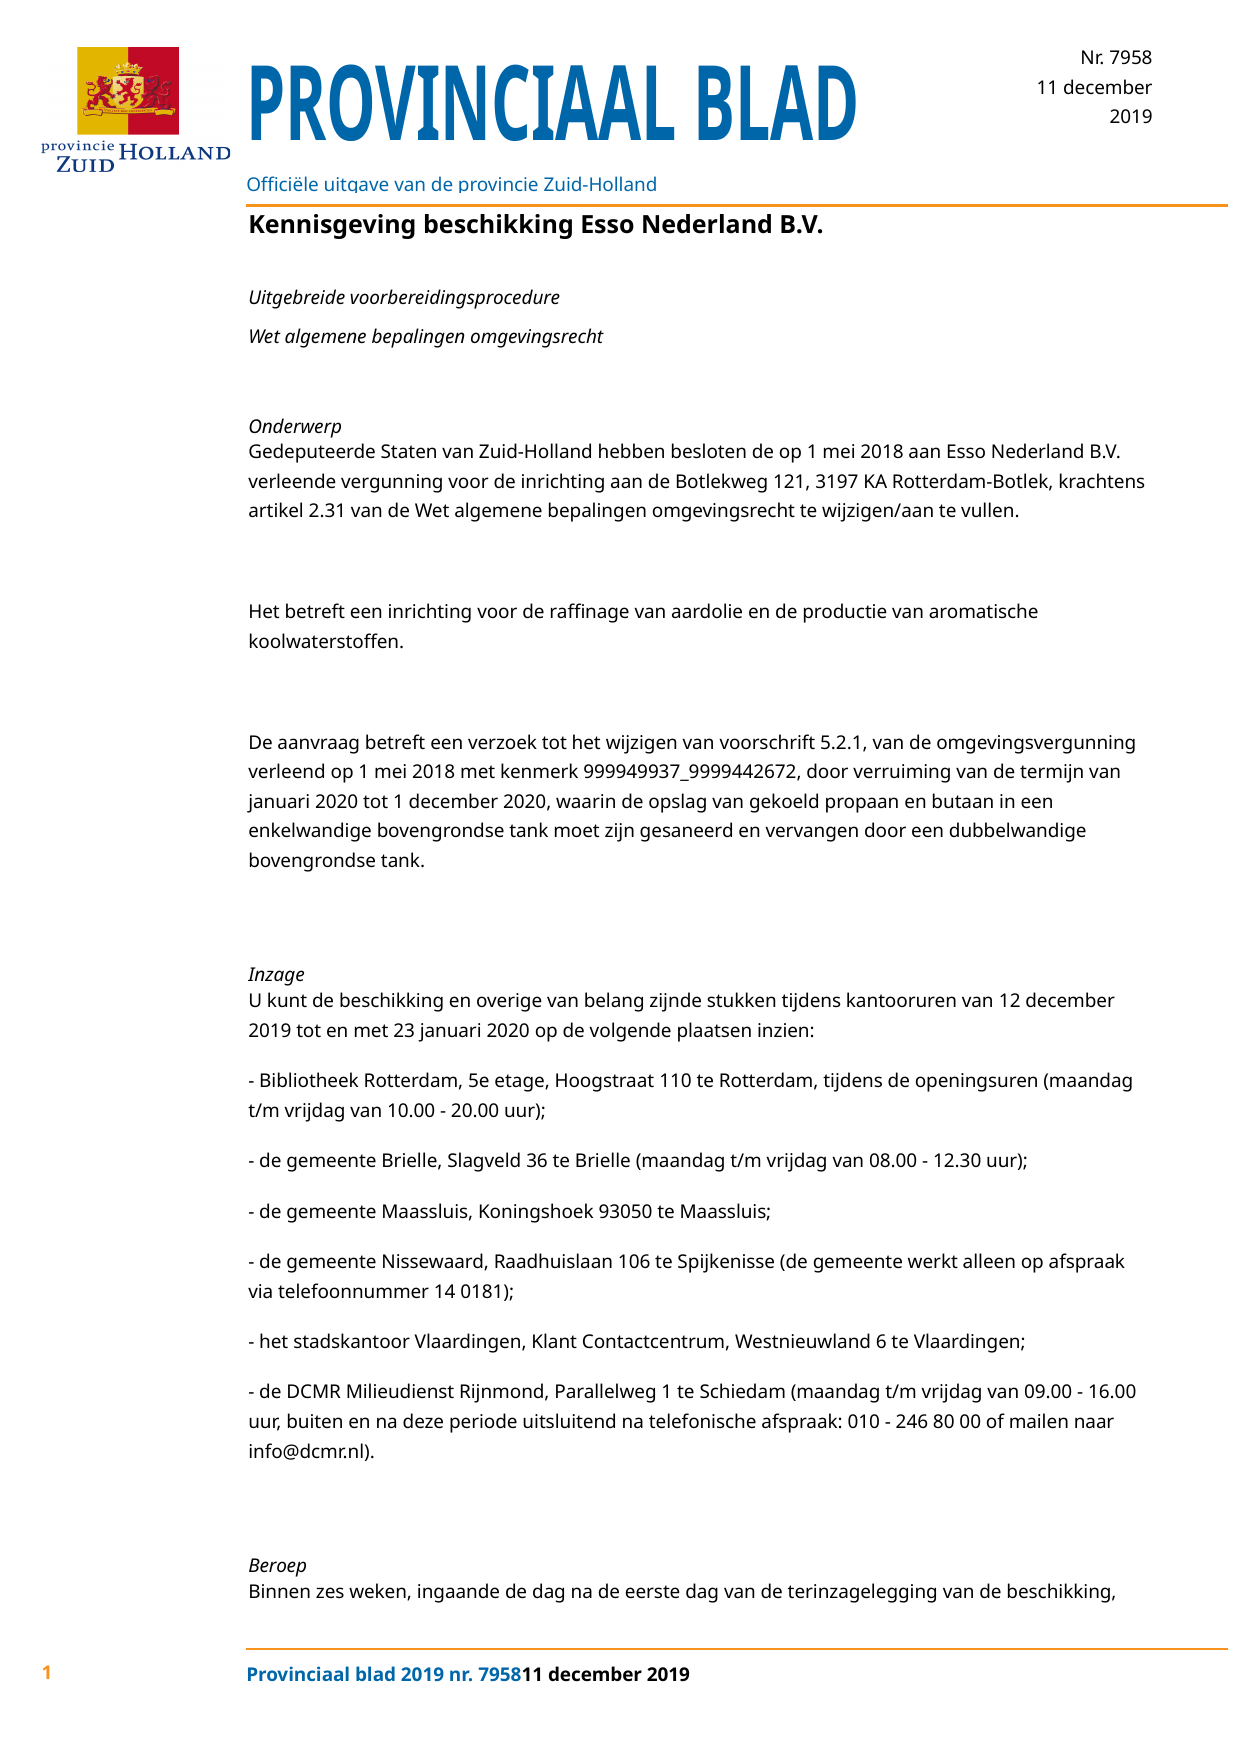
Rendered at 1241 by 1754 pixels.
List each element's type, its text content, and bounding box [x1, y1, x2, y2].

text Uitgebreide voorbereidingsprocedure [248, 284, 1152, 309]
text - de gemeente Maassluis, Koningshoek 93050 te Maassluis; [248, 1198, 1152, 1223]
text Gedeputeerde Staten van Zuid-Holland hebben besloten de op 1 mei 2018 aan Esso Nederland B.V. verleende vergunning voor de inrichting aan de Botlekweg 121, 3197 KA Rotterdam-Botlek, krachtens artikel 2.31 van de Wet algemene bepalingen omgevingsrecht te wijzigen/aan te vullen. [248, 438, 1152, 523]
text U kunt de beschikking en overige van belang zijnde stukken tijdens kantooruren van 12 december 2019 tot en met 23 januari 2020 op de volgende plaatsen inzien: [248, 987, 1152, 1043]
text De aanvraag betreft een verzoek tot het wijzigen van voorschrift 5.2.1, van de omgevingsvergunning verleend op 1 mei 2018 met kenmerk 999949937_9999442672, door verruiming van de termijn van januari 2020 tot 1 december 2020, waarin de opslag van gekoeld propaan en butaan in een enkelwandige bovengrondse tank moet zijn gesaneerd en vervangen door een dubbelwandige bovengrondse tank. [248, 729, 1152, 873]
text - het stadskantoor Vlaardingen, Klant Contactcentrum, Westnieuwland 6 te Vlaardingen; [248, 1328, 1152, 1354]
text Binnen zes weken, ingaande de dag na de eerste dag van de terinzagelegging van de beschikking, [248, 1578, 1152, 1604]
text - de gemeente Nissewaard, Raadhuislaan 106 te Spijkenisse (de gemeente werkt alleen op afspraak via telefoonnummer 14 0181); [248, 1248, 1152, 1303]
text Onderwerp [248, 413, 1152, 438]
picture [41, 47, 231, 172]
text - Bibliotheek Rotterdam, 5e etage, Hoogstraat 110 te Rotterdam, tijdens de openingsuren (maandag t/m vrijdag van 10.00 - 20.00 uur); [248, 1067, 1152, 1123]
text Wet algemene bepalingen omgevingsrecht [248, 323, 1152, 349]
text Het betreft een inrichting voor de raffinage van aardolie en de productie van aromatische koolwaterstoffen. [248, 598, 1152, 654]
text - de gemeente Brielle, Slagveld 36 te Brielle (maandag t/m vrijdag van 08.00 - 12.30 uur); [248, 1147, 1152, 1173]
text Kennisgeving beschikking Esso Nederland B.V. [248, 207, 1152, 241]
text Inzage [248, 962, 1152, 987]
text - de DCMR Milieudienst Rijnmond, Parallelweg 1 te Schiedam (maandag t/m vrijdag van 09.00 - 16.00 uur, buiten en na deze periode uitsluitend na telefonische afspraak: 010 - 246 80 00 of mailen naar info@dcmr.nl). [248, 1379, 1152, 1463]
text Beroep [248, 1552, 1152, 1578]
